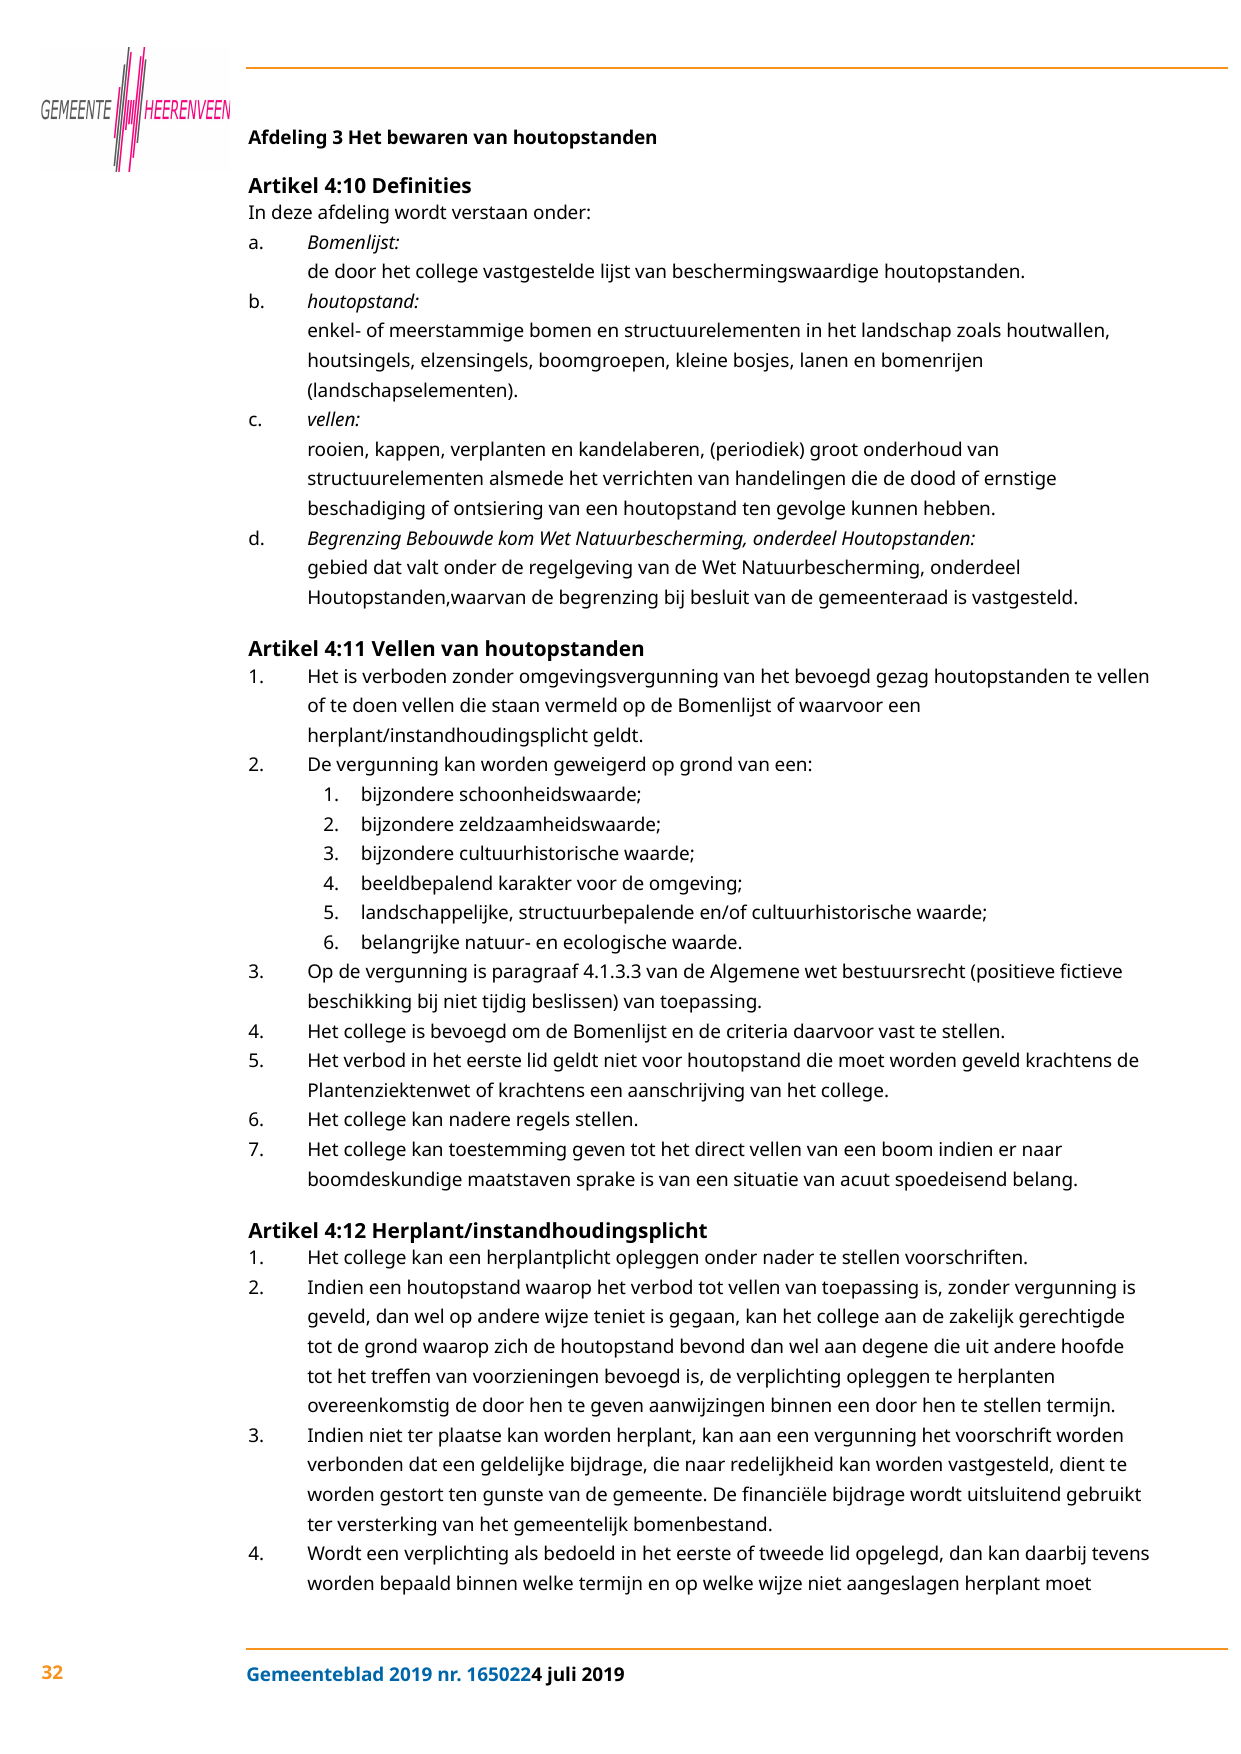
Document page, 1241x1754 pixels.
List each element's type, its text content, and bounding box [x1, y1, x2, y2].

list belangrijke natuur- en ecologische waarde. [323, 929, 1152, 955]
list Indien een houtopstand waarop het verbod tot vellen van toepassing is, zonder vergunning is geveld, dan wel op andere wijze teniet is gegaan, kan het college aan de zakelijk gerechtigde tot de grond waarop zich de houtopstand bevond dan wel aan degene die uit andere hoofde tot het treffen van voorzieningen bevoegd is, de verplichting opleggen te herplanten overeenkomstig de door hen te geven aanwijzingen binnen een door hen te stellen termijn. [248, 1274, 1152, 1418]
list Bomenlijst: [248, 229, 1152, 255]
list Het college kan een herplantplicht opleggen onder nader te stellen voorschriften. [248, 1244, 1152, 1270]
list bijzondere cultuurhistorische waarde; [323, 840, 1152, 866]
list Het college kan toestemming geven tot het direct vellen van een boom indien er naar boomdeskundige maatstaven sprake is van een situatie van acuut spoedeisend belang. [248, 1136, 1152, 1191]
list De vergunning kan worden geweigerd op grond van een: [248, 752, 1152, 777]
list Het verbod in het eerste lid geldt niet voor houtopstand die moet worden geveld krachtens de Plantenziektenwet of krachtens een aanschrijving van het college. [248, 1047, 1152, 1103]
list enkel- of meerstammige bomen en structuurelementen in het landschap zoals houtwallen, houtsingels, elzensingels, boomgroepen, kleine bosjes, lanen en bomenrijen (landschapselementen). [248, 318, 1152, 403]
list rooien, kappen, verplanten en kandelaberen, (periodiek) groot onderhoud van structuurelementen alsmede het verrichten van handelingen die de dood of ernstige beschadiging of ontsiering van een houtopstand ten gevolge kunnen hebben. [248, 436, 1152, 521]
list Wordt een verplichting als bedoeld in het eerste of tweede lid opgelegd, dan kan daarbij tevens worden bepaald binnen welke termijn en op welke wijze niet aangeslagen herplant moet [248, 1540, 1152, 1596]
list landschappelijke, structuurbepalende en/of cultuurhistorische waarde; [323, 899, 1152, 925]
text Artikel 4:12 Herplant/instandhoudingsplicht [248, 1216, 1152, 1244]
text Artikel 4:10 Definities [248, 171, 1152, 199]
list vellen: [248, 406, 1152, 432]
list bijzondere zeldzaamheidswaarde; [323, 811, 1152, 836]
list Het is verboden zonder omgevingsvergunning van het bevoegd gezag houtopstanden te vellen of te doen vellen die staan vermeld op de Bomenlijst of waarvoor een herplant/instandhoudingsplicht geldt. [248, 663, 1152, 748]
list houtopstand: [248, 288, 1152, 314]
list beeldbepalend karakter voor de omgeving; [323, 870, 1152, 896]
text Artikel 4:11 Vellen van houtopstanden [248, 634, 1152, 663]
list gebied dat valt onder de regelgeving van de Wet Natuurbescherming, onderdeel Houtopstanden,waarvan de begrenzing bij besluit van de gemeenteraad is vastgesteld. [248, 554, 1152, 610]
list Het college is bevoegd om de Bomenlijst en de criteria daarvoor vast te stellen. [248, 1018, 1152, 1043]
list Indien niet ter plaatse kan worden herplant, kan aan een vergunning het voorschrift worden verbonden dat een geldelijke bijdrage, die naar redelijkheid kan worden vastgesteld, dient te worden gestort ten gunste van de gemeente. De financiële bijdrage wordt uitsluitend gebruikt ter versterking van het gemeentelijk bomenbestand. [248, 1422, 1152, 1537]
text In deze afdeling wordt verstaan onder: [248, 199, 1152, 225]
list Het college kan nadere regels stellen. [248, 1107, 1152, 1132]
picture [41, 47, 231, 172]
list Op de vergunning is paragraaf 4.1.3.3 van de Algemene wet bestuursrecht (positieve fictieve beschikking bij niet tijdig beslissen) van toepassing. [248, 959, 1152, 1014]
list Begrenzing Bebouwde kom Wet Natuurbescherming, onderdeel Houtopstanden: [248, 525, 1152, 551]
text Afdeling 3 Het bewaren van houtopstanden [248, 124, 1152, 150]
list bijzondere schoonheidswaarde; [323, 781, 1152, 807]
list de door het college vastgestelde lijst van beschermingswaardige houtopstanden. [248, 258, 1152, 284]
